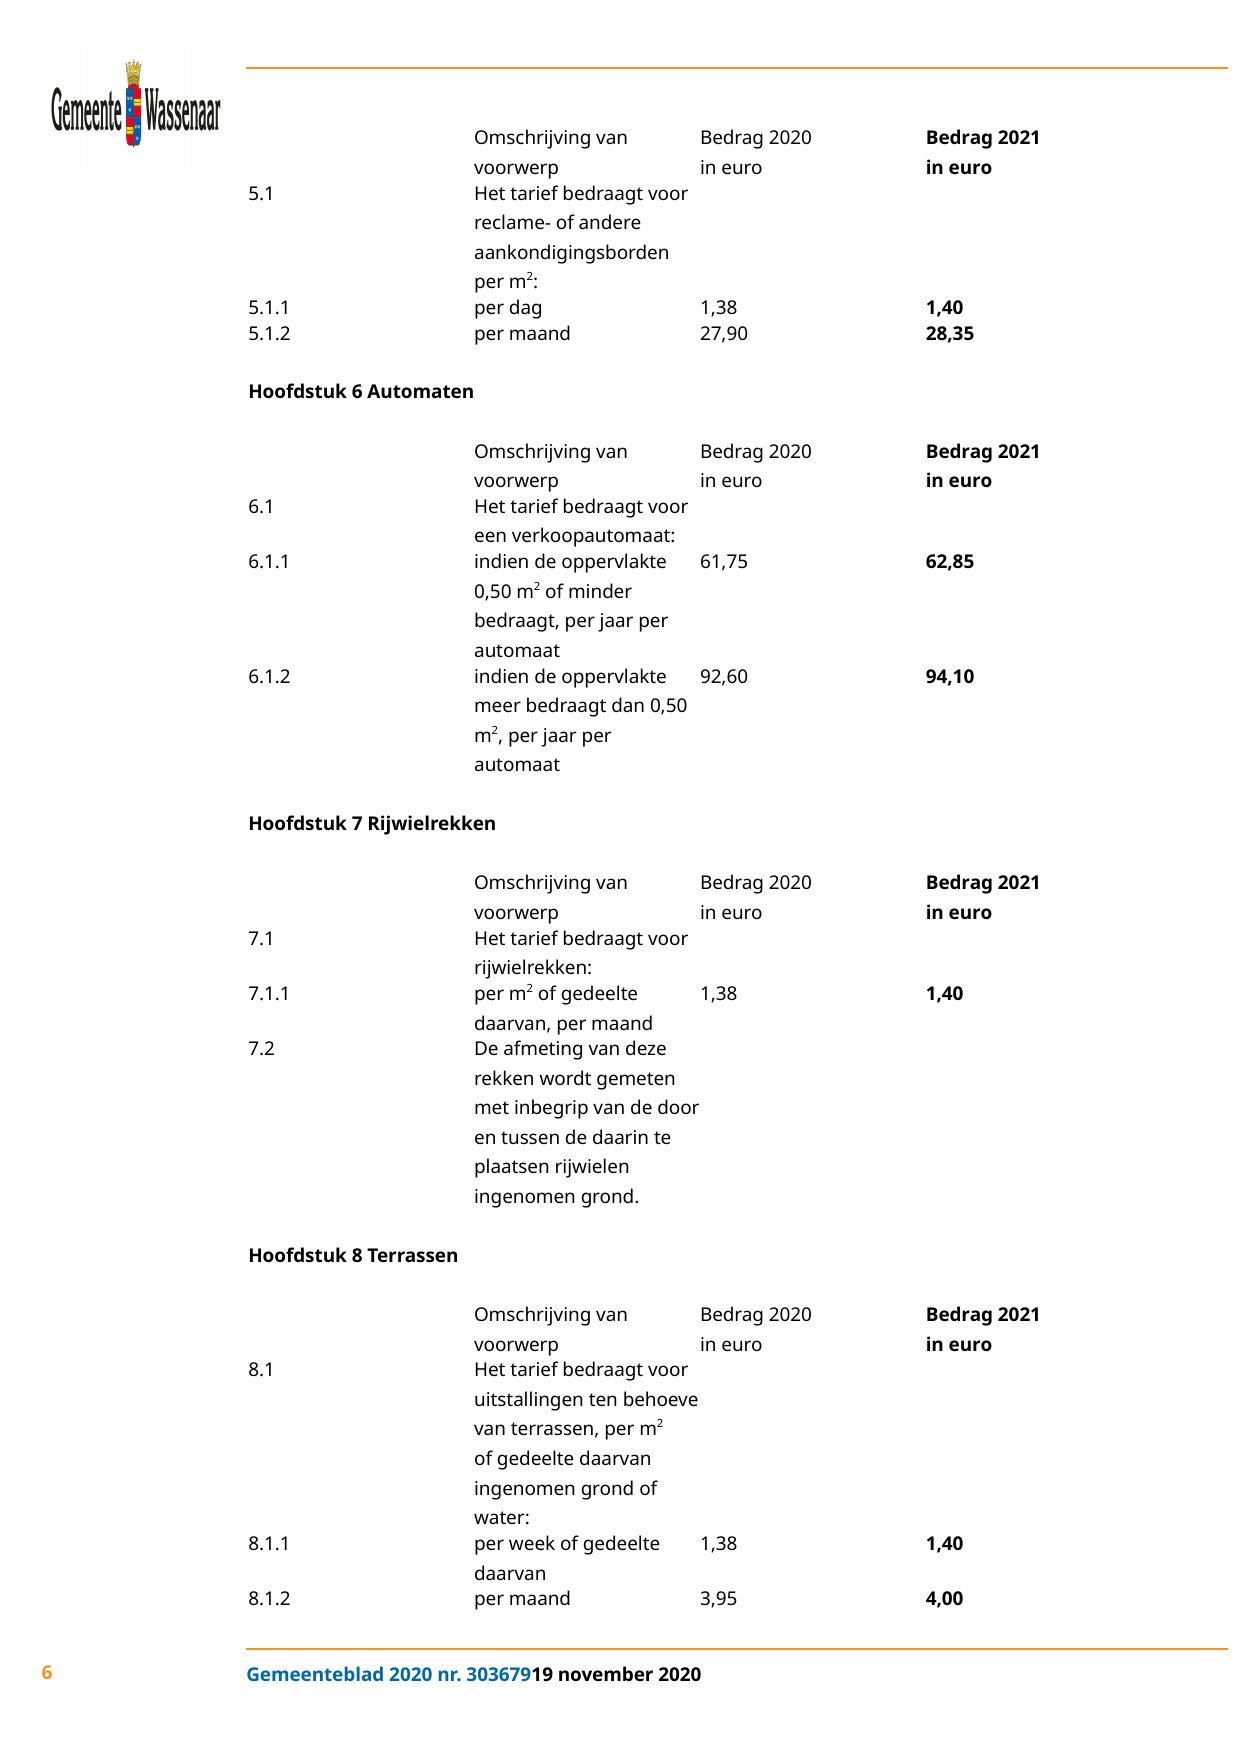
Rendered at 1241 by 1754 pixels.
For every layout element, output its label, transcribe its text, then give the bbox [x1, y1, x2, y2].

table_header Omschrijving van voorwerp [474, 1301, 700, 1356]
table_cell Het tarief bedraagt voor reclame- of andere aankondigingsborden per m2: [474, 180, 700, 294]
table_cell 7.1.1 [248, 980, 474, 1035]
table_header Bedrag 2021 in euro [926, 438, 1152, 493]
table_cell 8.1.2 [248, 1585, 474, 1611]
table_cell per maand [474, 1585, 700, 1611]
table_header Bedrag 2021 in euro [926, 870, 1152, 925]
table_cell 28,35 [926, 320, 1152, 346]
table_cell 7.2 [248, 1035, 474, 1209]
table_cell 4,00 [926, 1585, 1152, 1611]
table_header [248, 438, 474, 493]
table_header Bedrag 2021 in euro [926, 1301, 1152, 1356]
table_cell indien de oppervlakte meer bedraagt dan 0,50 m2, per jaar per automaat [474, 663, 700, 777]
table_cell 8.1 [248, 1356, 474, 1530]
picture [41, 47, 231, 172]
table_header Bedrag 2021 in euro [926, 125, 1152, 180]
table_cell 94,10 [926, 663, 1152, 777]
table_cell 5.1.1 [248, 294, 474, 320]
table_cell [700, 1035, 926, 1209]
table_cell 1,40 [926, 294, 1152, 320]
table_cell 3,95 [700, 1585, 926, 1611]
table_cell 5.1.2 [248, 320, 474, 346]
table_cell [926, 1356, 1152, 1530]
table_cell 62,85 [926, 549, 1152, 663]
table_cell [700, 1356, 926, 1530]
table_header [248, 1301, 474, 1356]
table_cell 61,75 [700, 549, 926, 663]
table_header Bedrag 2020 in euro [700, 870, 926, 925]
table_header Bedrag 2020 in euro [700, 1301, 926, 1356]
table_cell 8.1.1 [248, 1530, 474, 1585]
table_cell Het tarief bedraagt voor uitstallingen ten behoeve van terrassen, per m2 of gedeelte daarvan ingenomen grond of water: [474, 1356, 700, 1530]
table_cell 92,60 [700, 663, 926, 777]
table_header Omschrijving van voorwerp [474, 870, 700, 925]
table_cell [926, 493, 1152, 548]
table_header Omschrijving van voorwerp [474, 125, 700, 180]
table_cell 7.1 [248, 925, 474, 980]
table_cell Het tarief bedraagt voor een verkoopautomaat: [474, 493, 700, 548]
table_header Bedrag 2020 in euro [700, 125, 926, 180]
table_cell indien de oppervlakte 0,50 m2 of minder bedraagt, per jaar per automaat [474, 549, 700, 663]
table_cell per dag [474, 294, 700, 320]
table_cell per maand [474, 320, 700, 346]
table_cell 1,38 [700, 980, 926, 1035]
table_cell 6.1 [248, 493, 474, 548]
table_cell [926, 1035, 1152, 1209]
table_cell [926, 180, 1152, 294]
table_cell per m2 of gedeelte daarvan, per maand [474, 980, 700, 1035]
table_cell [700, 493, 926, 548]
table_cell 1,38 [700, 294, 926, 320]
table_cell 1,38 [700, 1530, 926, 1585]
table_cell 1,40 [926, 1530, 1152, 1585]
table_cell 1,40 [926, 980, 1152, 1035]
table_header Bedrag 2020 in euro [700, 438, 926, 493]
table_cell 5.1 [248, 180, 474, 294]
table_header [248, 125, 474, 180]
table_cell 27,90 [700, 320, 926, 346]
table_cell De afmeting van deze rekken wordt gemeten met inbegrip van de door en tussen de daarin te plaatsen rijwielen ingenomen grond. [474, 1035, 700, 1209]
table_cell 6.1.1 [248, 549, 474, 663]
table_cell Het tarief bedraagt voor rijwielrekken: [474, 925, 700, 980]
table_header [248, 870, 474, 925]
text Hoofdstuk 6 Automaten [248, 378, 1152, 404]
table_header Omschrijving van voorwerp [474, 438, 700, 493]
table_cell per week of gedeelte daarvan [474, 1530, 700, 1585]
table_cell [700, 180, 926, 294]
text Hoofdstuk 8 Terrassen [248, 1242, 1152, 1268]
table_cell [926, 925, 1152, 980]
table_cell [700, 925, 926, 980]
table_cell 6.1.2 [248, 663, 474, 777]
text Hoofdstuk 7 Rijwielrekken [248, 810, 1152, 836]
